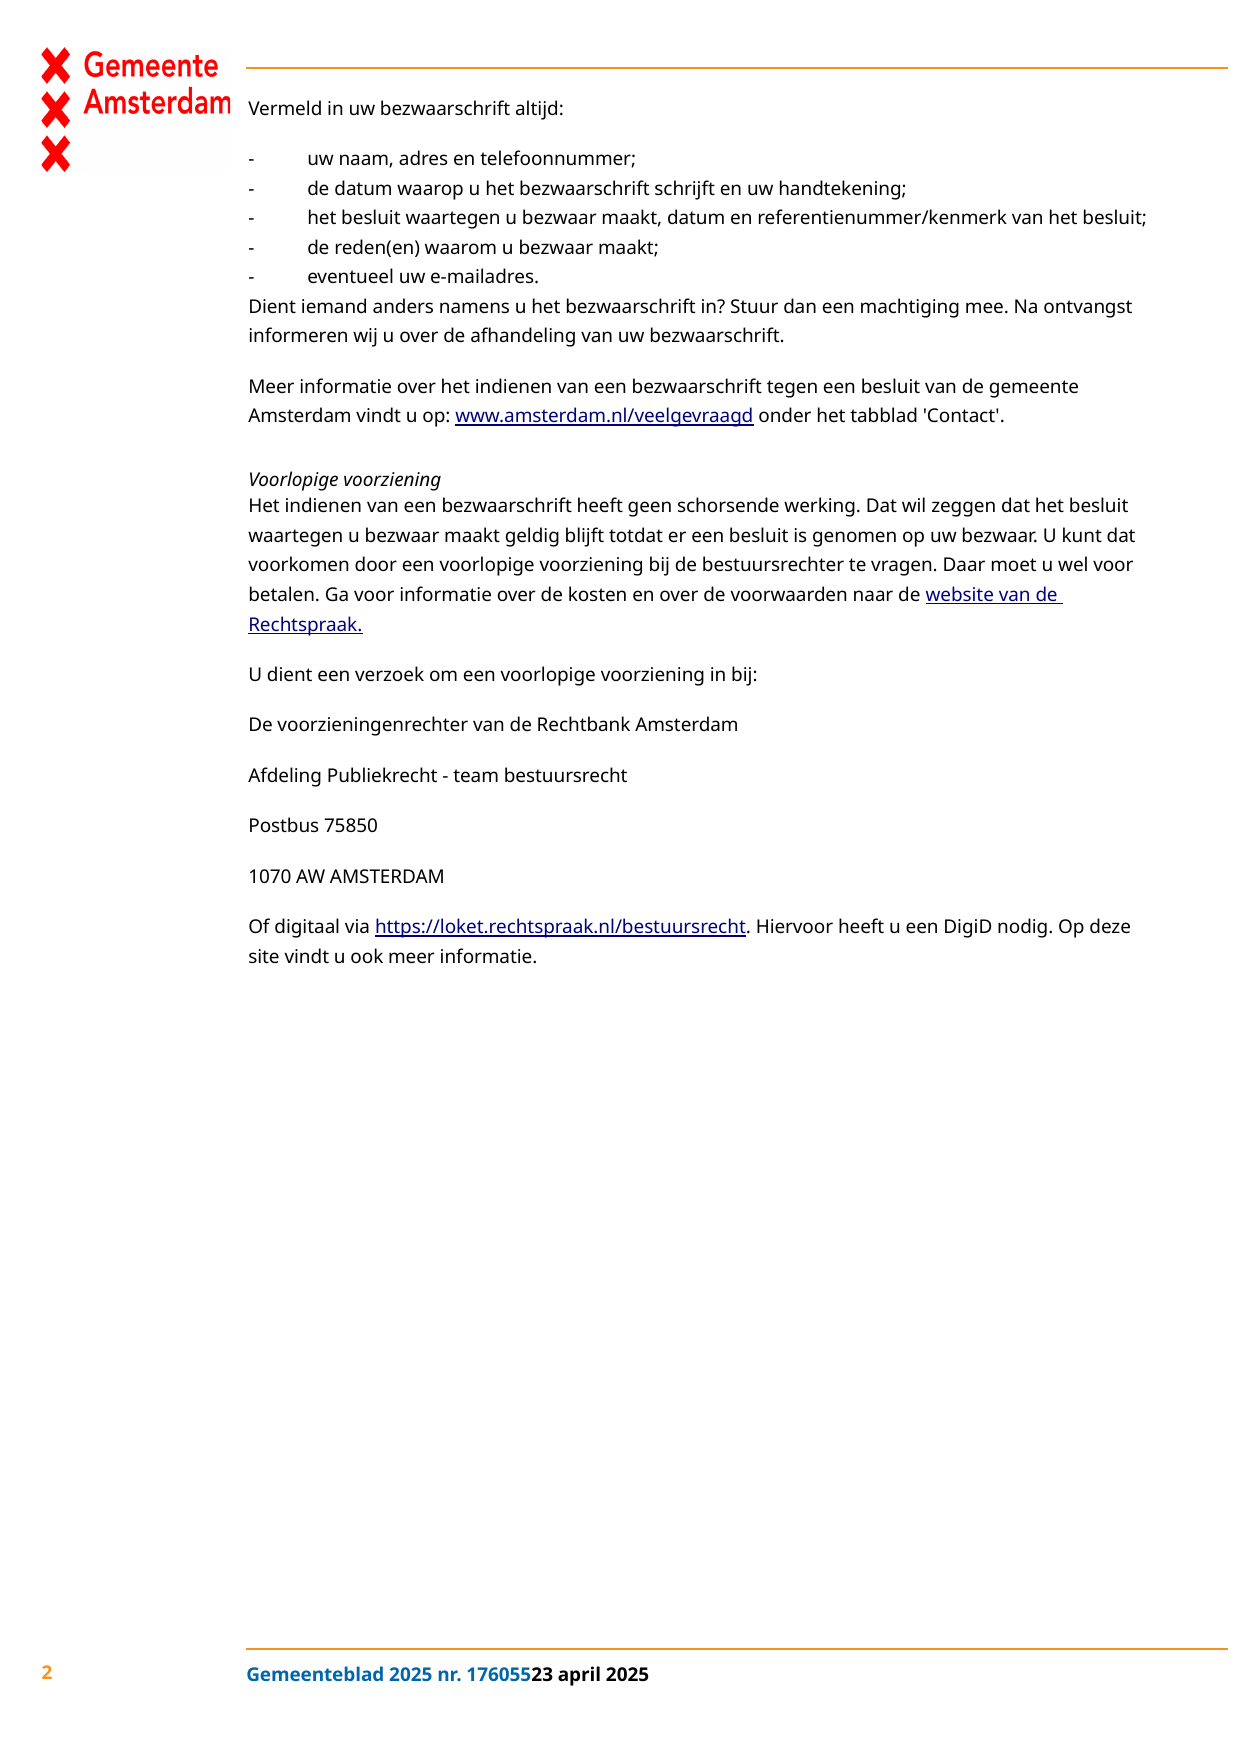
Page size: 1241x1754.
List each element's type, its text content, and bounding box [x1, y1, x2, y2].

picture [41, 47, 231, 172]
text Voorlopige voorziening [248, 467, 1152, 492]
text Dient iemand anders namens u het bezwaarschrift in? Stuur dan een machtiging mee. Na ontvangst informeren wij u over de afhandeling van uw bezwaarschrift. [248, 293, 1152, 348]
text 1070 AW AMSTERDAM [248, 863, 1152, 888]
text De voorzieningenrechter van de Rechtbank Amsterdam [248, 712, 1152, 737]
text Of digitaal via https://loket.rechtspraak.nl/bestuursrecht. Hiervoor heeft u een DigiD nodig. Op deze site vindt u ook meer informatie. [248, 913, 1152, 968]
list eventueel uw e-mailadres. [248, 263, 1152, 289]
text U dient een verzoek om een voorlopige voorziening in bij: [248, 661, 1152, 687]
text Postbus 75850 [248, 812, 1152, 838]
text Afdeling Publiekrecht - team bestuursrecht [248, 762, 1152, 788]
list de reden(en) waarom u bezwaar maakt; [248, 234, 1152, 260]
list uw naam, adres en telefoonnummer; [248, 145, 1152, 171]
text Het indienen van een bezwaarschrift heeft geen schorsende werking. Dat wil zeggen dat het besluit waartegen u bezwaar maakt geldig blijft totdat er een besluit is genomen op uw bezwaar. U kunt dat voorkomen door een voorlopige voorziening bij de bestuursrechter te vragen. Daar moet u wel voor betalen. Ga voor informatie over de kosten en over de voorwaarden naar de website van de Rechtspraak. [248, 492, 1152, 636]
list het besluit waartegen u bezwaar maakt, datum en referentienummer/kenmerk van het besluit; [248, 204, 1152, 230]
text Meer informatie over het indienen van een bezwaarschrift tegen een besluit van de gemeente Amsterdam vindt u op: www.amsterdam.nl/veelgevraagd onder het tabblad 'Contact'. [248, 373, 1152, 428]
text Vermeld in uw bezwaarschrift altijd: [248, 95, 1152, 121]
list de datum waarop u het bezwaarschrift schrijft en uw handtekening; [248, 175, 1152, 201]
